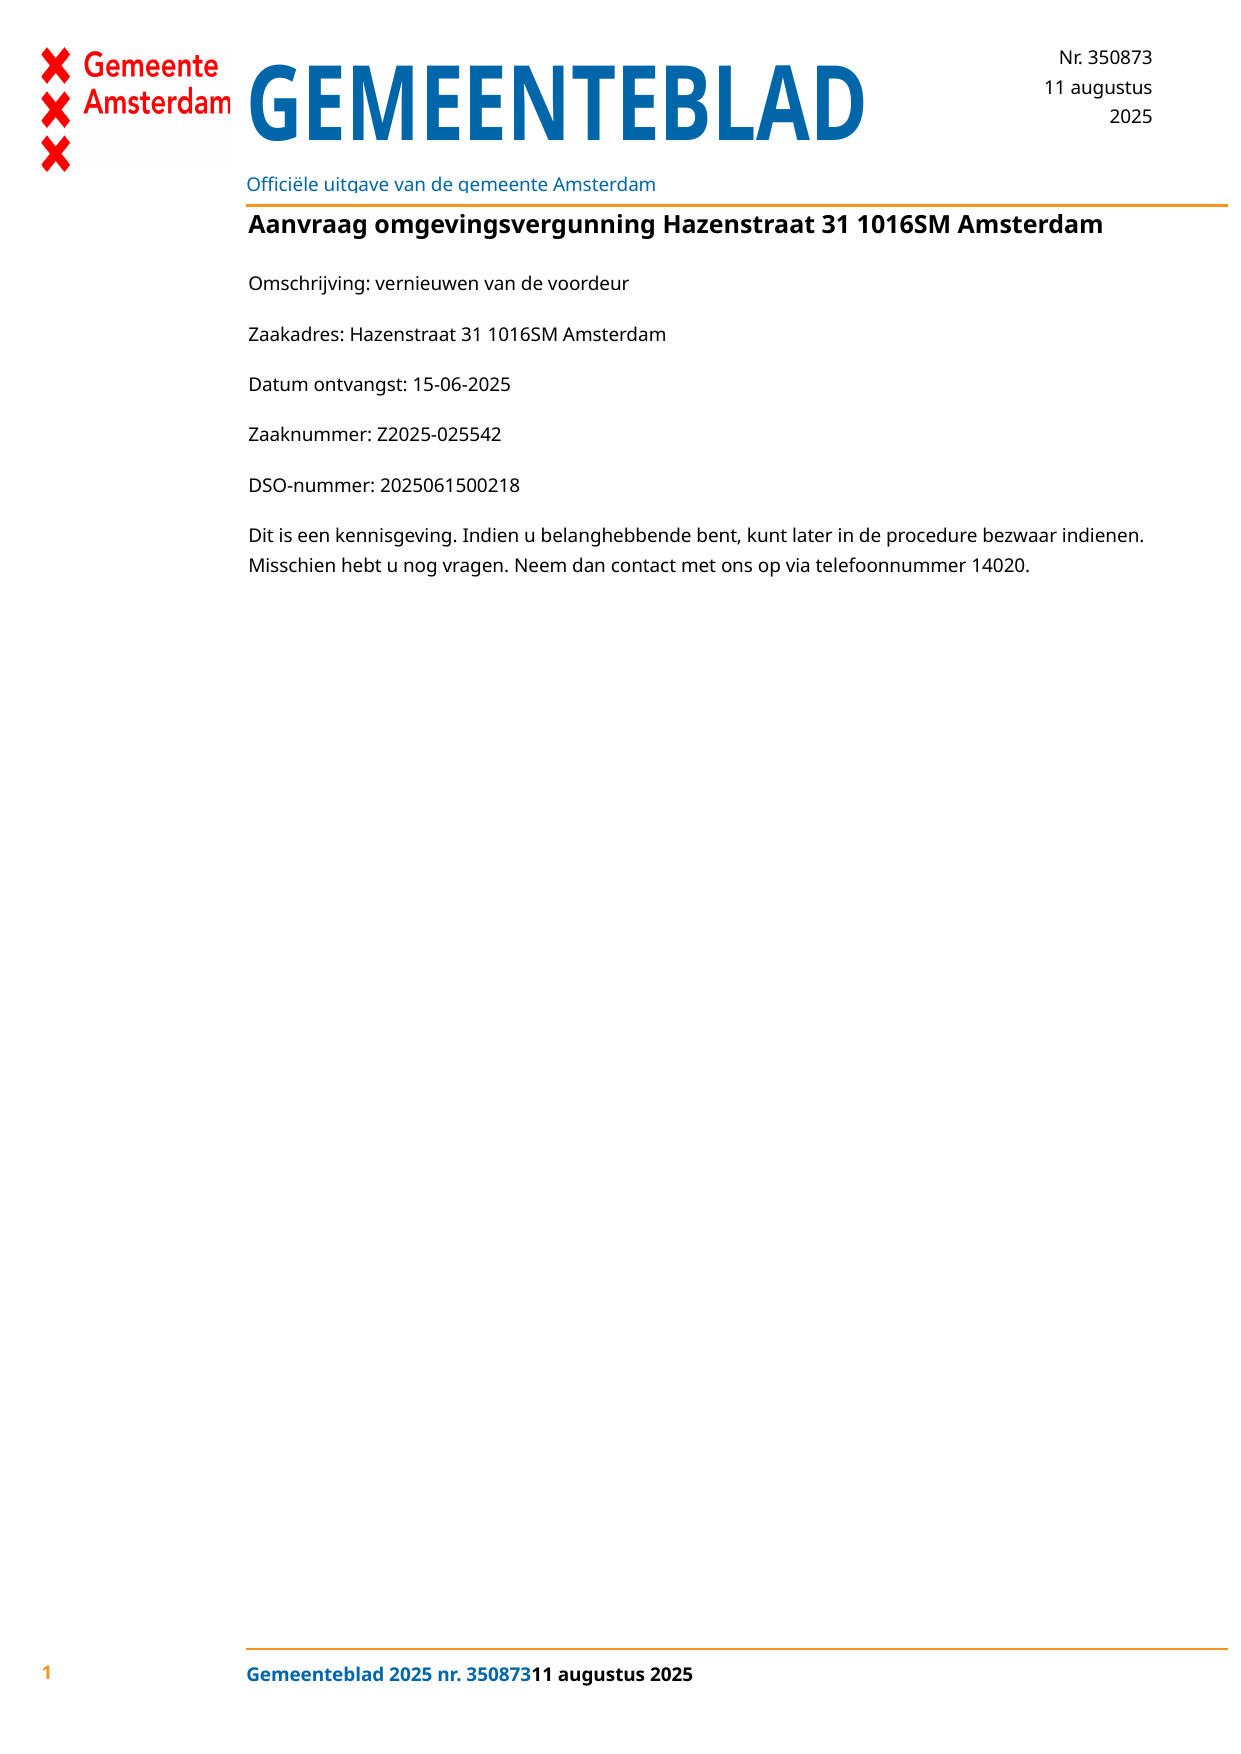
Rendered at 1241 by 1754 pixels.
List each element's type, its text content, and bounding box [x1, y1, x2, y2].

text Zaaknummer: Z2025-025542 [248, 422, 1152, 447]
text Datum ontvangst: 15-06-2025 [248, 371, 1152, 397]
text Aanvraag omgevingsvergunning Hazenstraat 31 1016SM Amsterdam [248, 207, 1152, 241]
picture [41, 47, 231, 172]
text Zaakadres: Hazenstraat 31 1016SM Amsterdam [248, 321, 1152, 346]
text Dit is een kennisgeving. Indien u belanghebbende bent, kunt later in de procedure bezwaar indienen. Misschien hebt u nog vragen. Neem dan contact met ons op via telefoonnummer 14020. [248, 522, 1152, 578]
text DSO-nummer: 2025061500218 [248, 472, 1152, 498]
text Omschrijving: vernieuwen van de voordeur [248, 270, 1152, 296]
